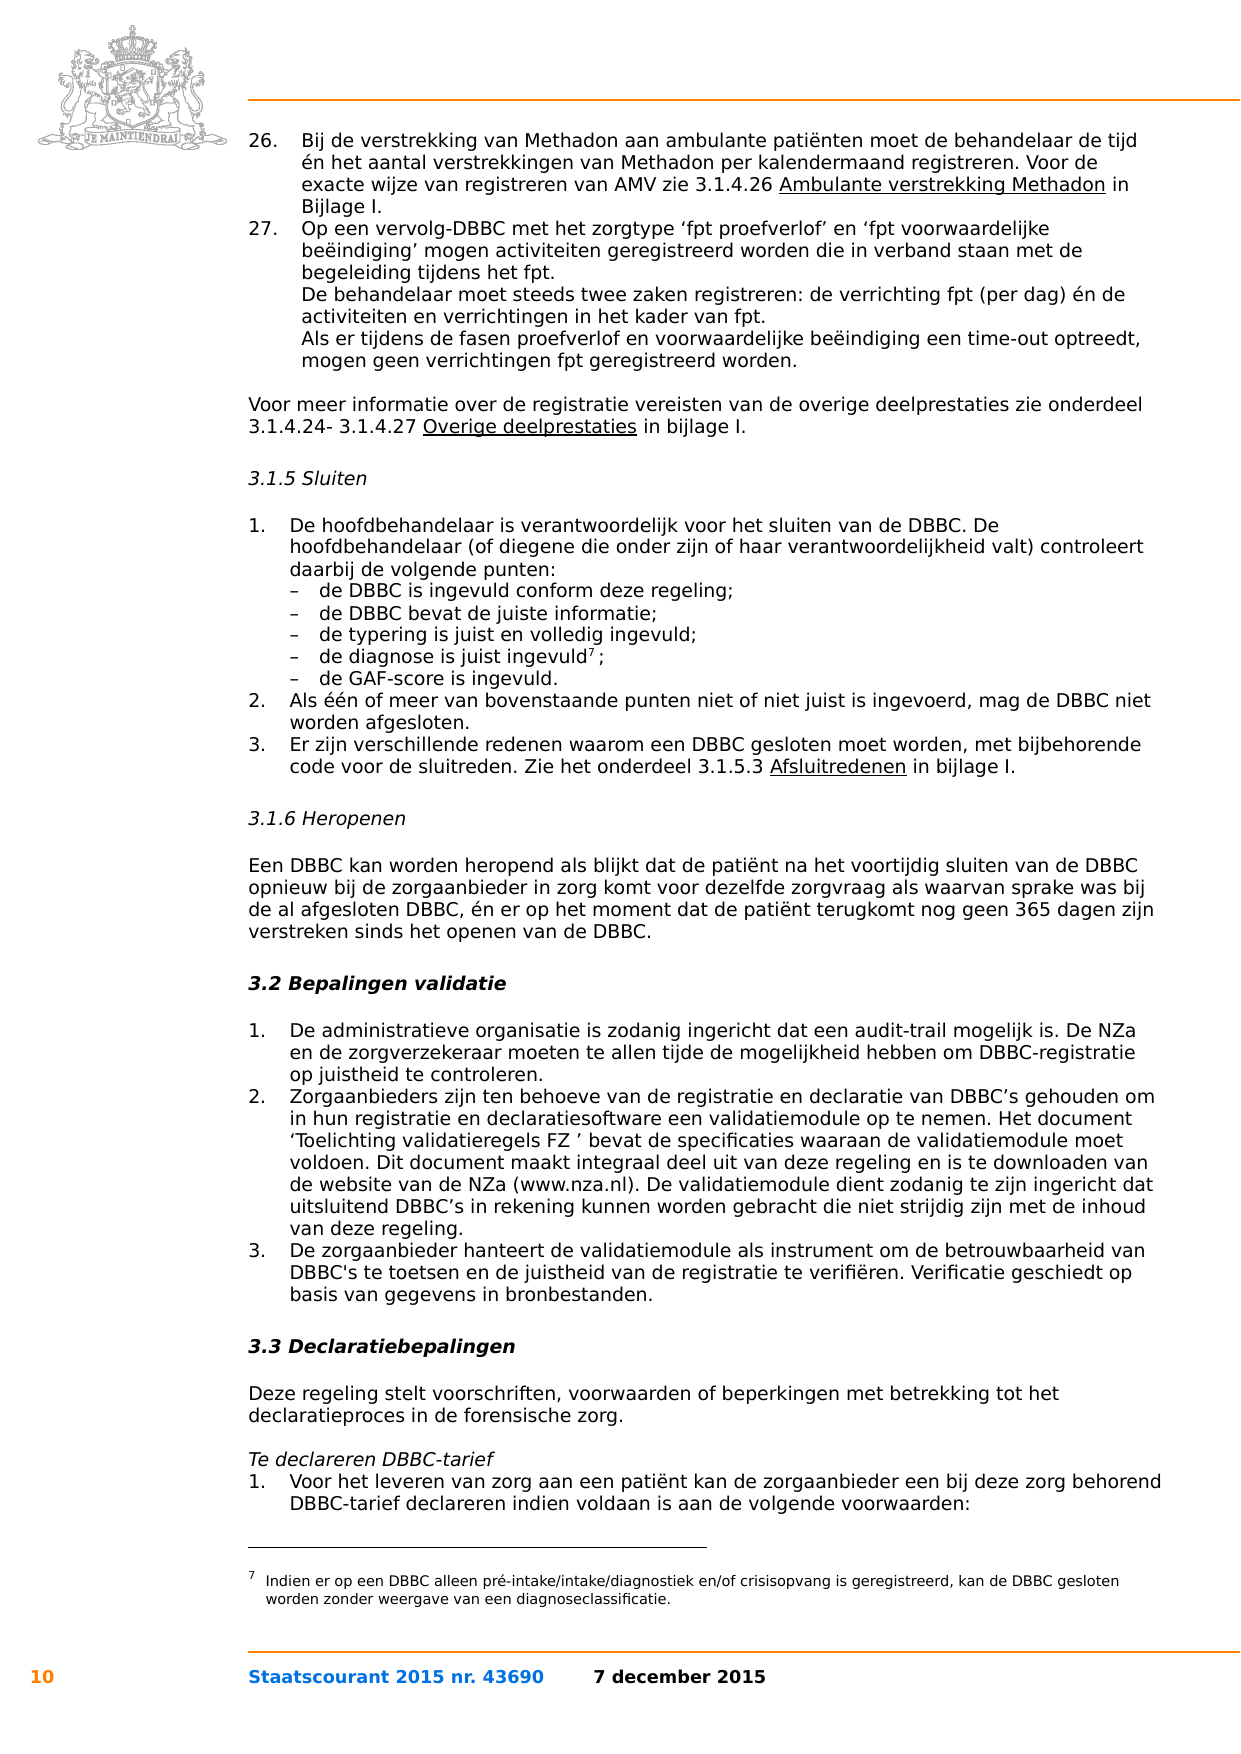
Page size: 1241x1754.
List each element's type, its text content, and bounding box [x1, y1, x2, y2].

picture [38, 25, 227, 150]
text Indien er op een DBBC alleen pré-intake/intake/diagnostiek en/of crisisopvang is geregistreerd, kan de DBBC gesloten worden zonder weergave van een diagnoseclassificatie. [248, 1569, 1163, 1608]
text 26. Bij de verstrekking van Methadon aan ambulante patiënten moet de behandelaar de tijd én het aantal verstrekkingen van Methadon per kalendermaand registreren. Voor de exacte wijze van registreren van AMV zie 3.1.4.26 Ambulante verstrekking Methadon in Bijlage I. [248, 130, 1163, 218]
text – de DBBC bevat de juiste informatie; [289, 602, 1163, 624]
text 2. Als één of meer van bovenstaande punten niet of niet juist is ingevoerd, mag de DBBC niet worden afgesloten. [248, 690, 1163, 734]
text 3. Er zijn verschillende redenen waarom een DBBC gesloten moet worden, met bijbehorende code voor de sluitreden. Zie het onderdeel 3.1.5.3 Afsluitredenen in bijlage I. [248, 734, 1163, 778]
text Als er tijdens de fasen proefverlof en voorwaardelijke beëindiging een time-out optreedt, mogen geen verrichtingen fpt geregistreerd worden. [301, 328, 1163, 372]
subtitle 3.2 Bepalingen validatie [248, 973, 1163, 995]
text 1. De hoofdbehandelaar is verantwoordelijk voor het sluiten van de DBBC. De hoofdbehandelaar (of diegene die onder zijn of haar verantwoordelijkheid valt) controleert daarbij de volgende punten: [248, 514, 1163, 580]
text 2. Zorgaanbieders zijn ten behoeve van de registratie en declaratie van DBBC’s gehouden om in hun registratie en declaratiesoftware een validatiemodule op te nemen. Het document ‘Toelichting validatieregels FZ ’ bevat de specificaties waaraan de validatiemodule moet voldoen. Dit document maakt integraal deel uit van deze regeling en is te downloaden van de website van de NZa (www.nza.nl). De validatiemodule dient zodanig te zijn ingericht dat uitsluitend DBBC’s in rekening kunnen worden gebracht die niet strijdig zijn met de inhoud van deze regeling. [248, 1086, 1163, 1240]
text Voor meer informatie over de registratie vereisten van de overige deelprestaties zie onderdeel 3.1.4.24- 3.1.4.27 Overige deelprestaties in bijlage I. [248, 393, 1163, 437]
text 3. De zorgaanbieder hanteert de validatiemodule als instrument om de betrouwbaarheid van DBBC's te toetsen en de juistheid van de registratie te verifiëren. Verificatie geschiedt op basis van gegevens in bronbestanden. [248, 1240, 1163, 1306]
subtitle 3.3 Declaratiebepalingen [248, 1336, 1163, 1358]
text – de DBBC is ingevuld conform deze regeling; [289, 580, 1163, 602]
text – de typering is juist en volledig ingevuld; [289, 624, 1163, 646]
text De behandelaar moet steeds twee zaken registreren: de verrichting fpt (per dag) én de activiteiten en verrichtingen in het kader van fpt. [301, 284, 1163, 328]
subtitle 3.1.6 Heropenen [248, 808, 1163, 830]
text 27. Op een vervolg-DBBC met het zorgtype ‘fpt proefverlof’ en ‘fpt voorwaardelijke beëindiging’ mogen activiteiten geregistreerd worden die in verband staan met de begeleiding tijdens het fpt. [248, 218, 1163, 284]
text 1. De administratieve organisatie is zodanig ingericht dat een audit-trail mogelijk is. De NZa en de zorgverzekeraar moeten te allen tijde de mogelijkheid hebben om DBBC-registratie op juistheid te controleren. [248, 1020, 1163, 1086]
subtitle Te declareren DBBC-tarief [248, 1449, 1163, 1471]
subtitle 3.1.5 Sluiten [248, 467, 1163, 489]
text – de GAF-score is ingevuld. [289, 668, 1163, 690]
text 1. Voor het leveren van zorg aan een patiënt kan de zorgaanbieder een bij deze zorg behorend DBBC-tarief declareren indien voldaan is aan de volgende voorwaarden: [248, 1471, 1163, 1514]
text – de diagnose is juist ingevuld; [289, 646, 1163, 668]
text Een DBBC kan worden heropend als blijkt dat de patiënt na het voortijdig sluiten van de DBBC opnieuw bij de zorgaanbieder in zorg komt voor dezelfde zorgvraag als waarvan sprake was bij de al afgesloten DBBC, én er op het moment dat de patiënt terugkomt nog geen 365 dagen zijn verstreken sinds het openen van de DBBC. [248, 855, 1163, 943]
text Deze regeling stelt voorschriften, voorwaarden of beperkingen met betrekking tot het declaratieproces in de forensische zorg. [248, 1383, 1163, 1427]
